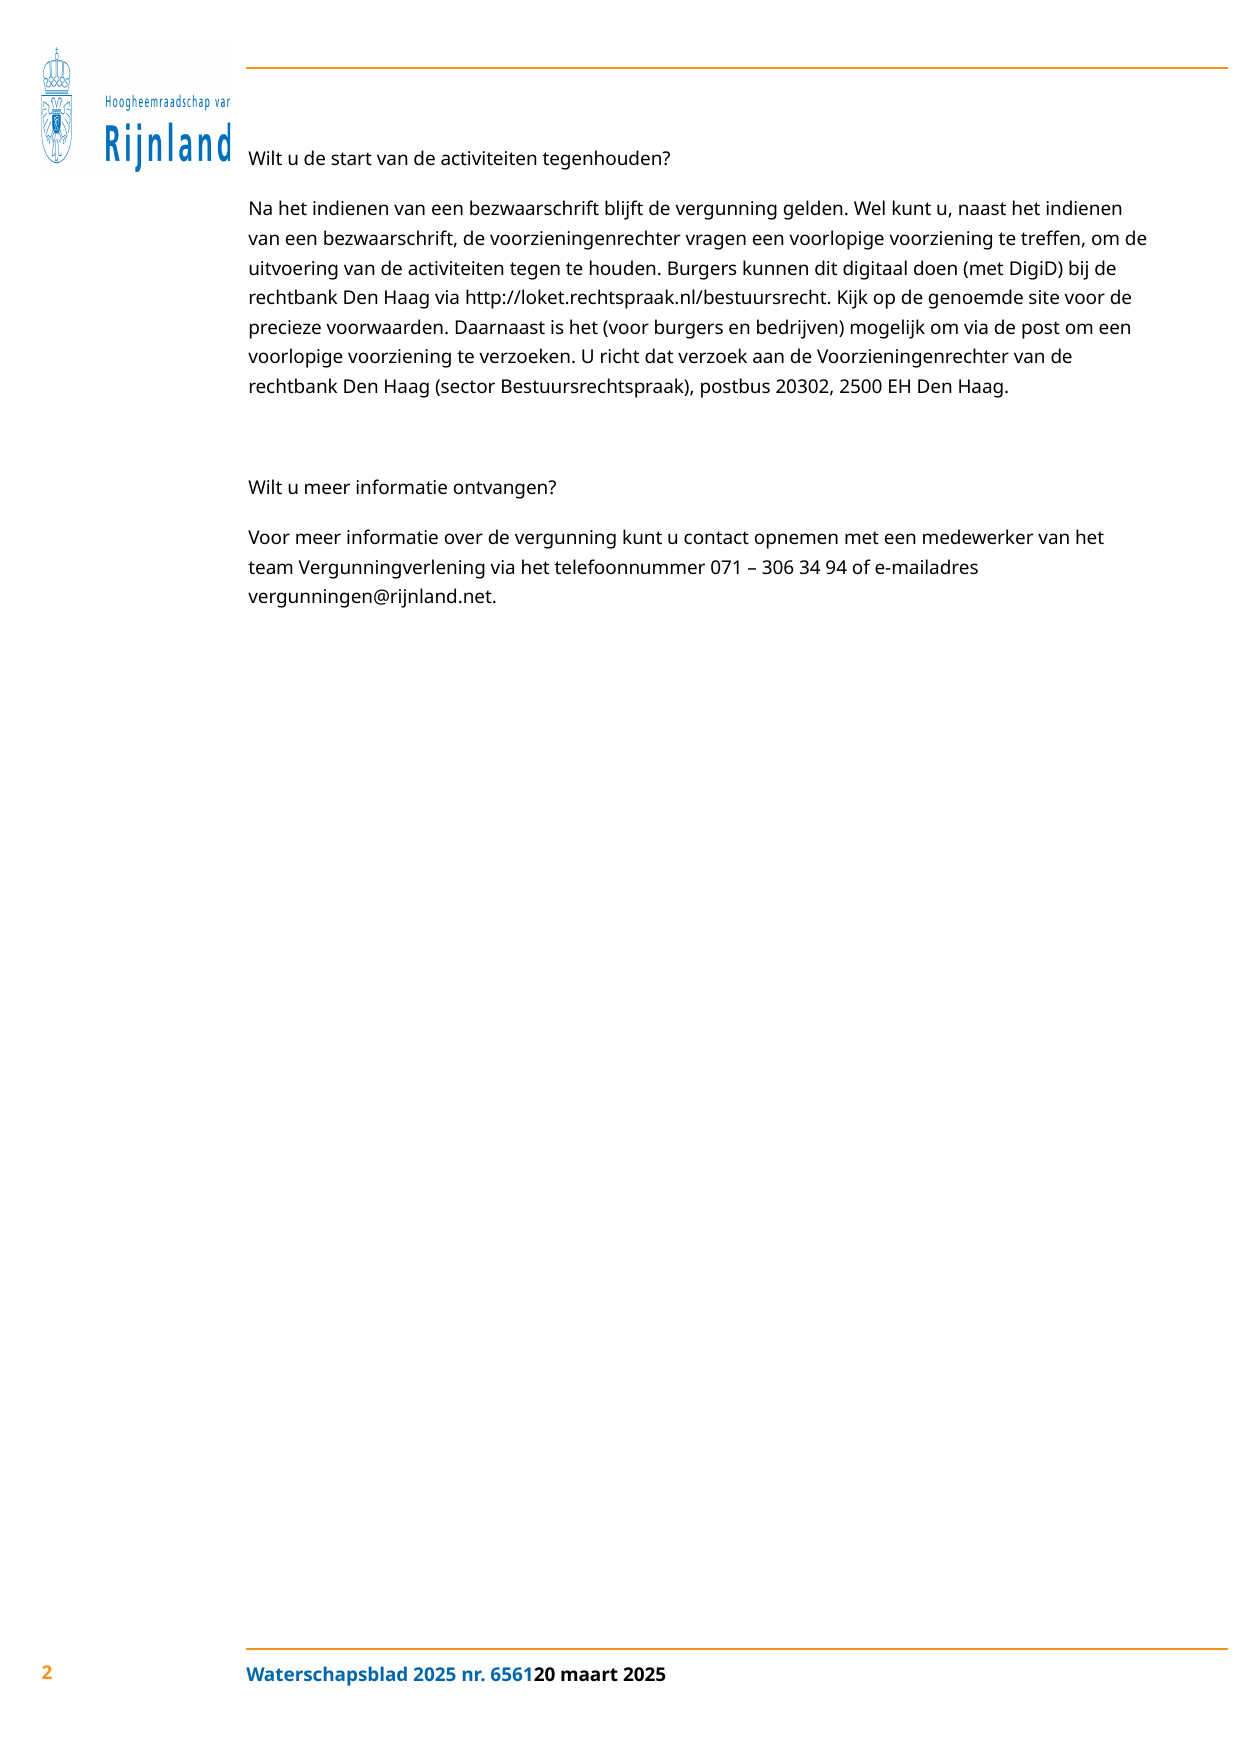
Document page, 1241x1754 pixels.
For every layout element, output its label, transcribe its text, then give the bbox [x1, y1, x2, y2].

text Wilt u meer informatie ontvangen? [248, 474, 1152, 500]
text Wilt u de start van de activiteiten tegenhouden? [248, 145, 1152, 171]
text Na het indienen van een bezwaarschrift blijft de vergunning gelden. Wel kunt u, naast het indienen van een bezwaarschrift, de voorzieningenrechter vragen een voorlopige voorziening te treffen, om de uitvoering van de activiteiten tegen te houden. Burgers kunnen dit digitaal doen (met DigiD) bij de rechtbank Den Haag via http://loket.rechtspraak.nl/bestuursrecht. Kijk op de genoemde site voor de precieze voorwaarden. Daarnaast is het (voor burgers en bedrijven) mogelijk om via de post om een voorlopige voorziening te verzoeken. U richt dat verzoek aan de Voorzieningenrechter van de rechtbank Den Haag (sector Bestuursrechtspraak), postbus 20302, 2500 EH Den Haag. [248, 196, 1152, 399]
picture [41, 47, 231, 172]
text Voor meer informatie over de vergunning kunt u contact opnemen met een medewerker van het team Vergunningverlening via het telefoonnummer 071 – 306 34 94 of e-mailadres vergunningen@rijnland.net. [248, 524, 1152, 609]
